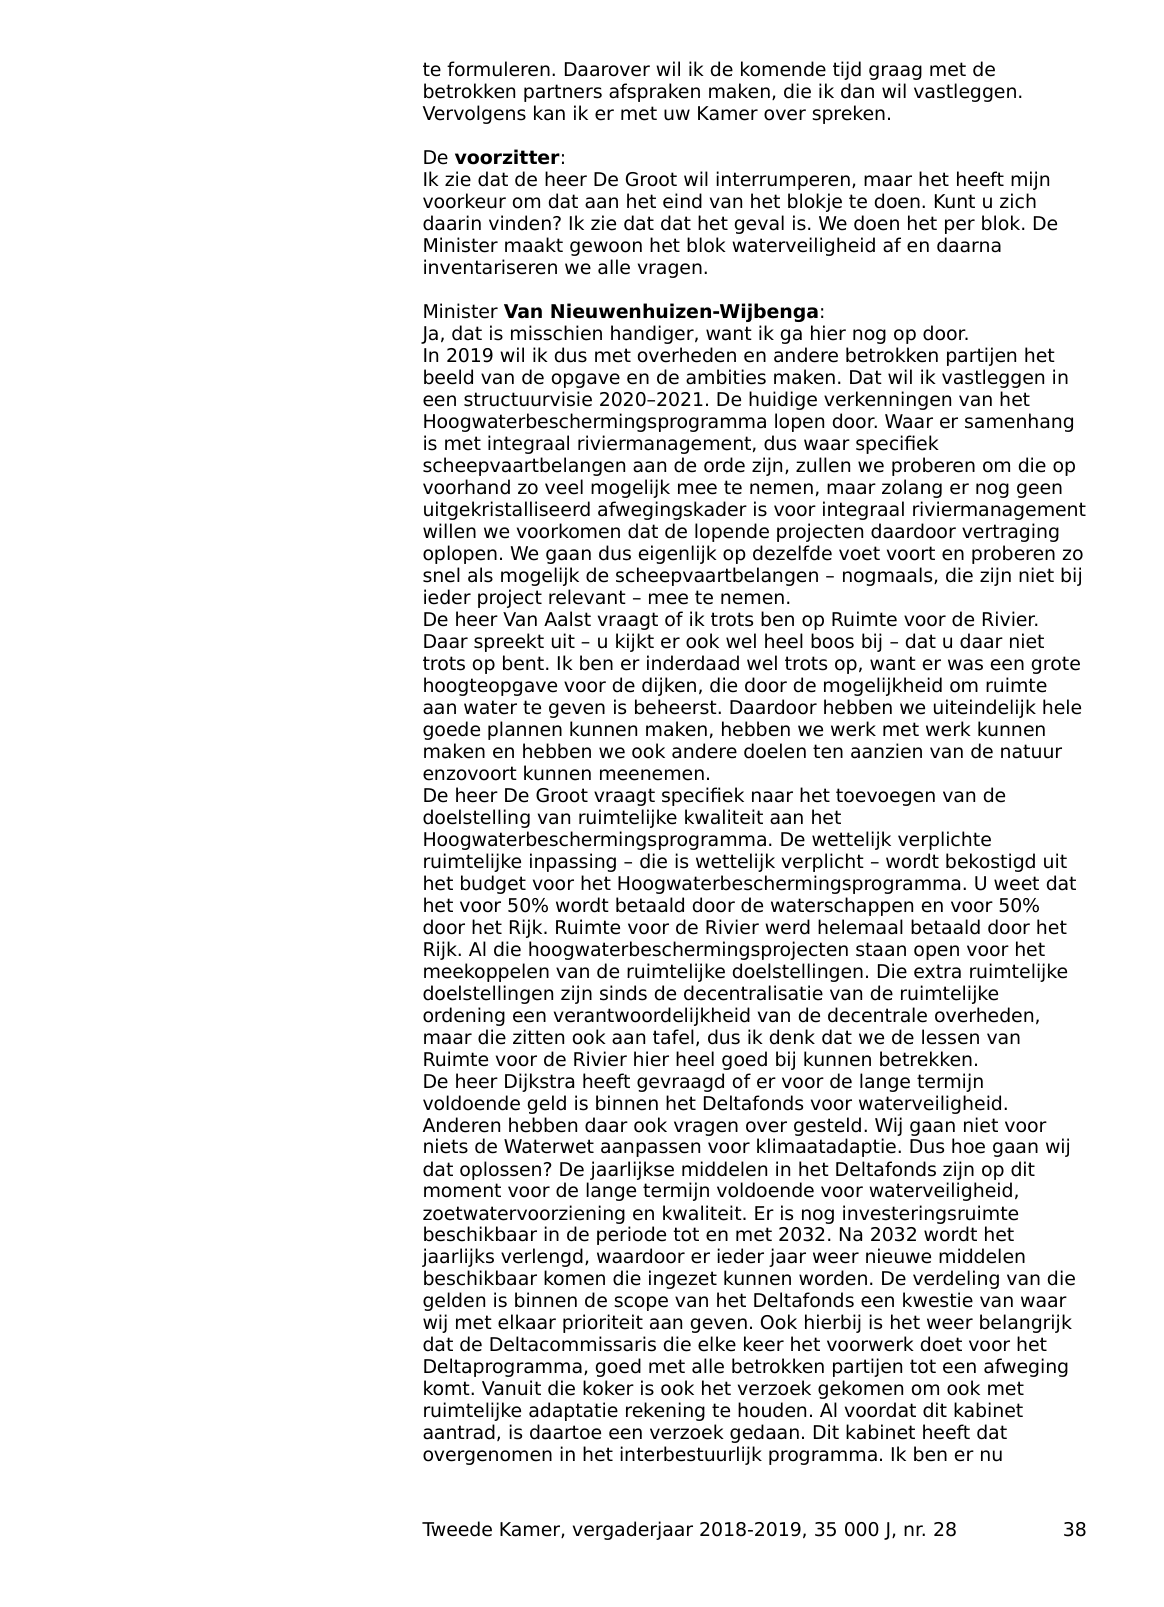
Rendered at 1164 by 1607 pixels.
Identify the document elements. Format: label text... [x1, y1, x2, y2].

text In 2019 wil ik dus met overheden en andere betrokken partijen het beeld van de opgave en de ambities maken. Dat wil ik vastleggen in een structuurvisie 2020–2021. De huidige verkenningen van het Hoogwaterbeschermingsprogramma lopen door. Waar er samenhang is met integraal riviermanagement, dus waar specifiek scheepvaartbelangen aan de orde zijn, zullen we proberen om die op voorhand zo veel mogelijk mee te nemen, maar zolang er nog geen uitgekristalliseerd afwegingskader is voor integraal riviermanagement willen we voorkomen dat de lopende projecten daardoor vertraging oplopen. We gaan dus eigenlijk op dezelfde voet voort en proberen zo snel als mogelijk de scheepvaartbelangen – nogmaals, die zijn niet bij ieder project relevant – mee te nemen. [422, 345, 1087, 609]
text De heer De Groot vraagt specifiek naar het toevoegen van de doelstelling van ruimtelijke kwaliteit aan het Hoogwaterbeschermingsprogramma. De wettelijk verplichte ruimtelijke inpassing – die is wettelijk verplicht – wordt bekostigd uit het budget voor het Hoogwaterbeschermingsprogramma. U weet dat het voor 50% wordt betaald door de waterschappen en voor 50% door het Rijk. Ruimte voor de Rivier werd helemaal betaald door het Rijk. Al die hoogwaterbeschermingsprojecten staan open voor het meekoppelen van de ruimtelijke doelstellingen. Die extra ruimtelijke doelstellingen zijn sinds de decentralisatie van de ruimtelijke ordening een verantwoordelijkheid van de decentrale overheden, maar die zitten ook aan tafel, dus ik denk dat we de lessen van Ruimte voor de Rivier hier heel goed bij kunnen betrekken. [422, 785, 1087, 1071]
text De heer Van Aalst vraagt of ik trots ben op Ruimte voor de Rivier. Daar spreekt uit – u kijkt er ook wel heel boos bij – dat u daar niet trots op bent. Ik ben er inderdaad wel trots op, want er was een grote hoogteopgave voor de dijken, die door de mogelijkheid om ruimte aan water te geven is beheerst. Daardoor hebben we uiteindelijk hele goede plannen kunnen maken, hebben we werk met werk kunnen maken en hebben we ook andere doelen ten aanzien van de natuur enzovoort kunnen meenemen. [422, 609, 1087, 785]
text te formuleren. Daarover wil ik de komende tijd graag met de betrokken partners afspraken maken, die ik dan wil vastleggen. Vervolgens kan ik er met uw Kamer over spreken. [422, 59, 1087, 125]
text De voorzitter: [422, 147, 1087, 169]
text Ja, dat is misschien handiger, want ik ga hier nog op door. [422, 323, 1087, 345]
text Ik zie dat de heer De Groot wil interrumperen, maar het heeft mijn voorkeur om dat aan het eind van het blokje te doen. Kunt u zich daarin vinden? Ik zie dat dat het geval is. We doen het per blok. De Minister maakt gewoon het blok waterveiligheid af en daarna inventariseren we alle vragen. [422, 169, 1087, 279]
text Minister Van Nieuwenhuizen-Wijbenga: [422, 301, 1087, 323]
text De heer Dijkstra heeft gevraagd of er voor de lange termijn voldoende geld is binnen het Deltafonds voor waterveiligheid. Anderen hebben daar ook vragen over gesteld. Wij gaan niet voor niets de Waterwet aanpassen voor klimaatadaptie. Dus hoe gaan wij dat oplossen? De jaarlijkse middelen in het Deltafonds zijn op dit moment voor de lange termijn voldoende voor waterveiligheid, zoetwatervoorziening en kwaliteit. Er is nog investeringsruimte beschikbaar in de periode tot en met 2032. Na 2032 wordt het jaarlijks verlengd, waardoor er ieder jaar weer nieuwe middelen beschikbaar komen die ingezet kunnen worden. De verdeling van die gelden is binnen de scope van het Deltafonds een kwestie van waar wij met elkaar prioriteit aan geven. Ook hierbij is het weer belangrijk dat de Deltacommissaris die elke keer het voorwerk doet voor het Deltaprogramma, goed met alle betrokken partijen tot een afweging komt. Vanuit die koker is ook het verzoek gekomen om ook met ruimtelijke adaptatie rekening te houden. Al voordat dit kabinet aantrad, is daartoe een verzoek gedaan. Dit kabinet heeft dat overgenomen in het interbestuurlijk programma. Ik ben er nu [422, 1071, 1087, 1466]
